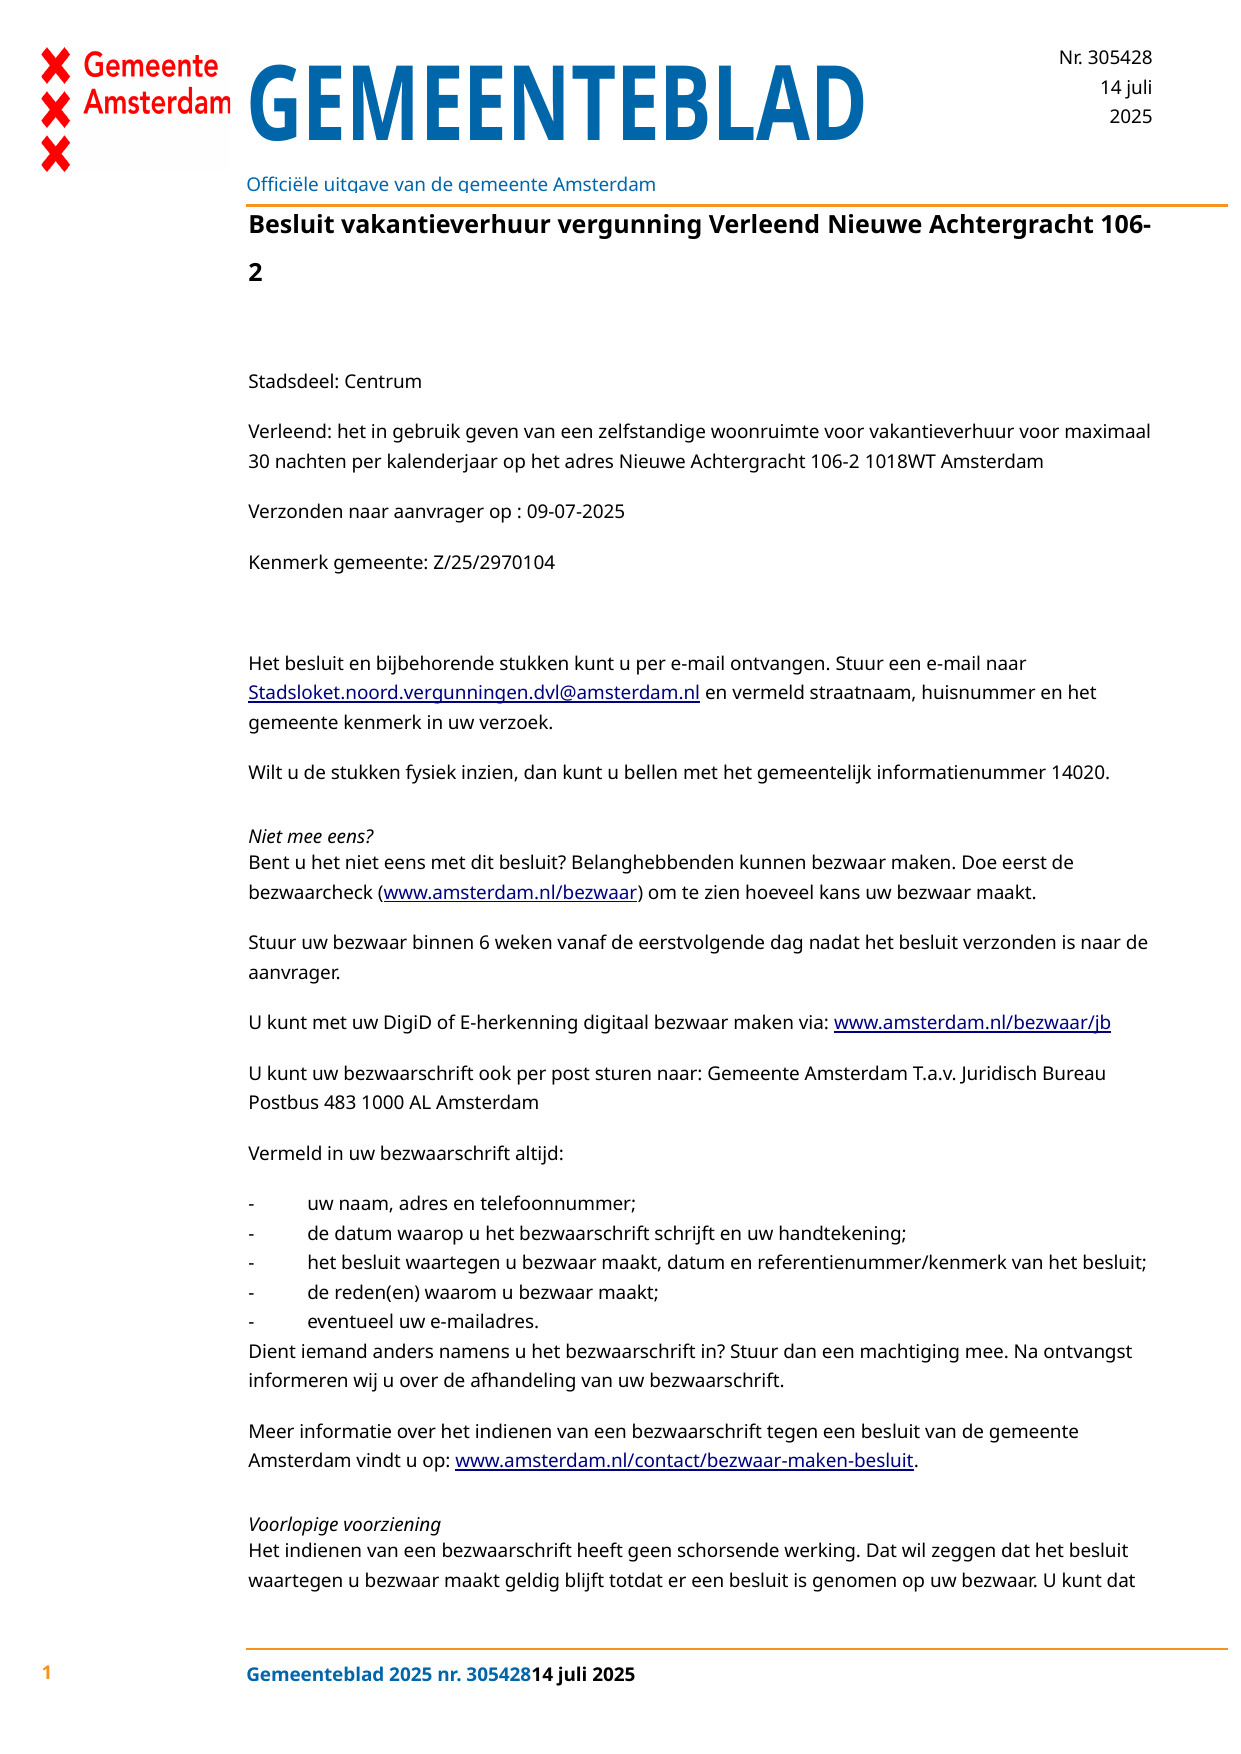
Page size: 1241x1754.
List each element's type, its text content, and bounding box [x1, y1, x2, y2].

text Stuur uw bezwaar binnen 6 weken vanaf de eerstvolgende dag nadat het besluit verzonden is naar de aanvrager. [248, 929, 1152, 984]
text Niet mee eens? [248, 823, 1152, 849]
list eventueel uw e-mailadres. [248, 1308, 1152, 1334]
text Dient iemand anders namens u het bezwaarschrift in? Stuur dan een machtiging mee. Na ontvangst informeren wij u over de afhandeling van uw bezwaarschrift. [248, 1338, 1152, 1393]
picture [41, 47, 231, 172]
text Het besluit en bijbehorende stukken kunt u per e-mail ontvangen. Stuur een e-mail naar Stadsloket.noord.vergunningen.dvl@amsterdam.nl en vermeld straatnaam, huisnummer en het gemeente kenmerk in uw verzoek. [248, 650, 1152, 735]
list uw naam, adres en telefoonnummer; [248, 1190, 1152, 1216]
text Wilt u de stukken fysiek inzien, dan kunt u bellen met het gemeentelijk informatienummer 14020. [248, 759, 1152, 785]
text U kunt met uw DigiD of E-herkenning digitaal bezwaar maken via: www.amsterdam.nl/bezwaar/jb [248, 1009, 1152, 1035]
text Bent u het niet eens met dit besluit? Belanghebbenden kunnen bezwaar maken. Doe eerst de bezwaarcheck (www.amsterdam.nl/bezwaar) om te zien hoeveel kans uw bezwaar maakt. [248, 849, 1152, 904]
list de datum waarop u het bezwaarschrift schrijft en uw handtekening; [248, 1220, 1152, 1245]
text Voorlopige voorziening [248, 1512, 1152, 1537]
text Verzonden naar aanvrager op : 09-07-2025 [248, 499, 1152, 524]
text Besluit vakantieverhuur vergunning Verleend Nieuwe Achtergracht 106-2 [248, 207, 1152, 288]
text Vermeld in uw bezwaarschrift altijd: [248, 1140, 1152, 1165]
text U kunt uw bezwaarschrift ook per post sturen naar: Gemeente Amsterdam T.a.v. Juridisch Bureau Postbus 483 1000 AL Amsterdam [248, 1060, 1152, 1115]
text Verleend: het in gebruik geven van een zelfstandige woonruimte voor vakantieverhuur voor maximaal 30 nachten per kalenderjaar op het adres Nieuwe Achtergracht 106-2 1018WT Amsterdam [248, 419, 1152, 474]
list de reden(en) waarom u bezwaar maakt; [248, 1279, 1152, 1304]
text Meer informatie over het indienen van een bezwaarschrift tegen een besluit van de gemeente Amsterdam vindt u op: www.amsterdam.nl/contact/bezwaar-maken-besluit. [248, 1418, 1152, 1473]
text Kenmerk gemeente: Z/25/2970104 [248, 549, 1152, 575]
list het besluit waartegen u bezwaar maakt, datum en referentienummer/kenmerk van het besluit; [248, 1249, 1152, 1275]
text Het indienen van een bezwaarschrift heeft geen schorsende werking. Dat wil zeggen dat het besluit waartegen u bezwaar maakt geldig blijft totdat er een besluit is genomen op uw bezwaar. U kunt dat [248, 1537, 1152, 1593]
text Stadsdeel: Centrum [248, 368, 1152, 394]
